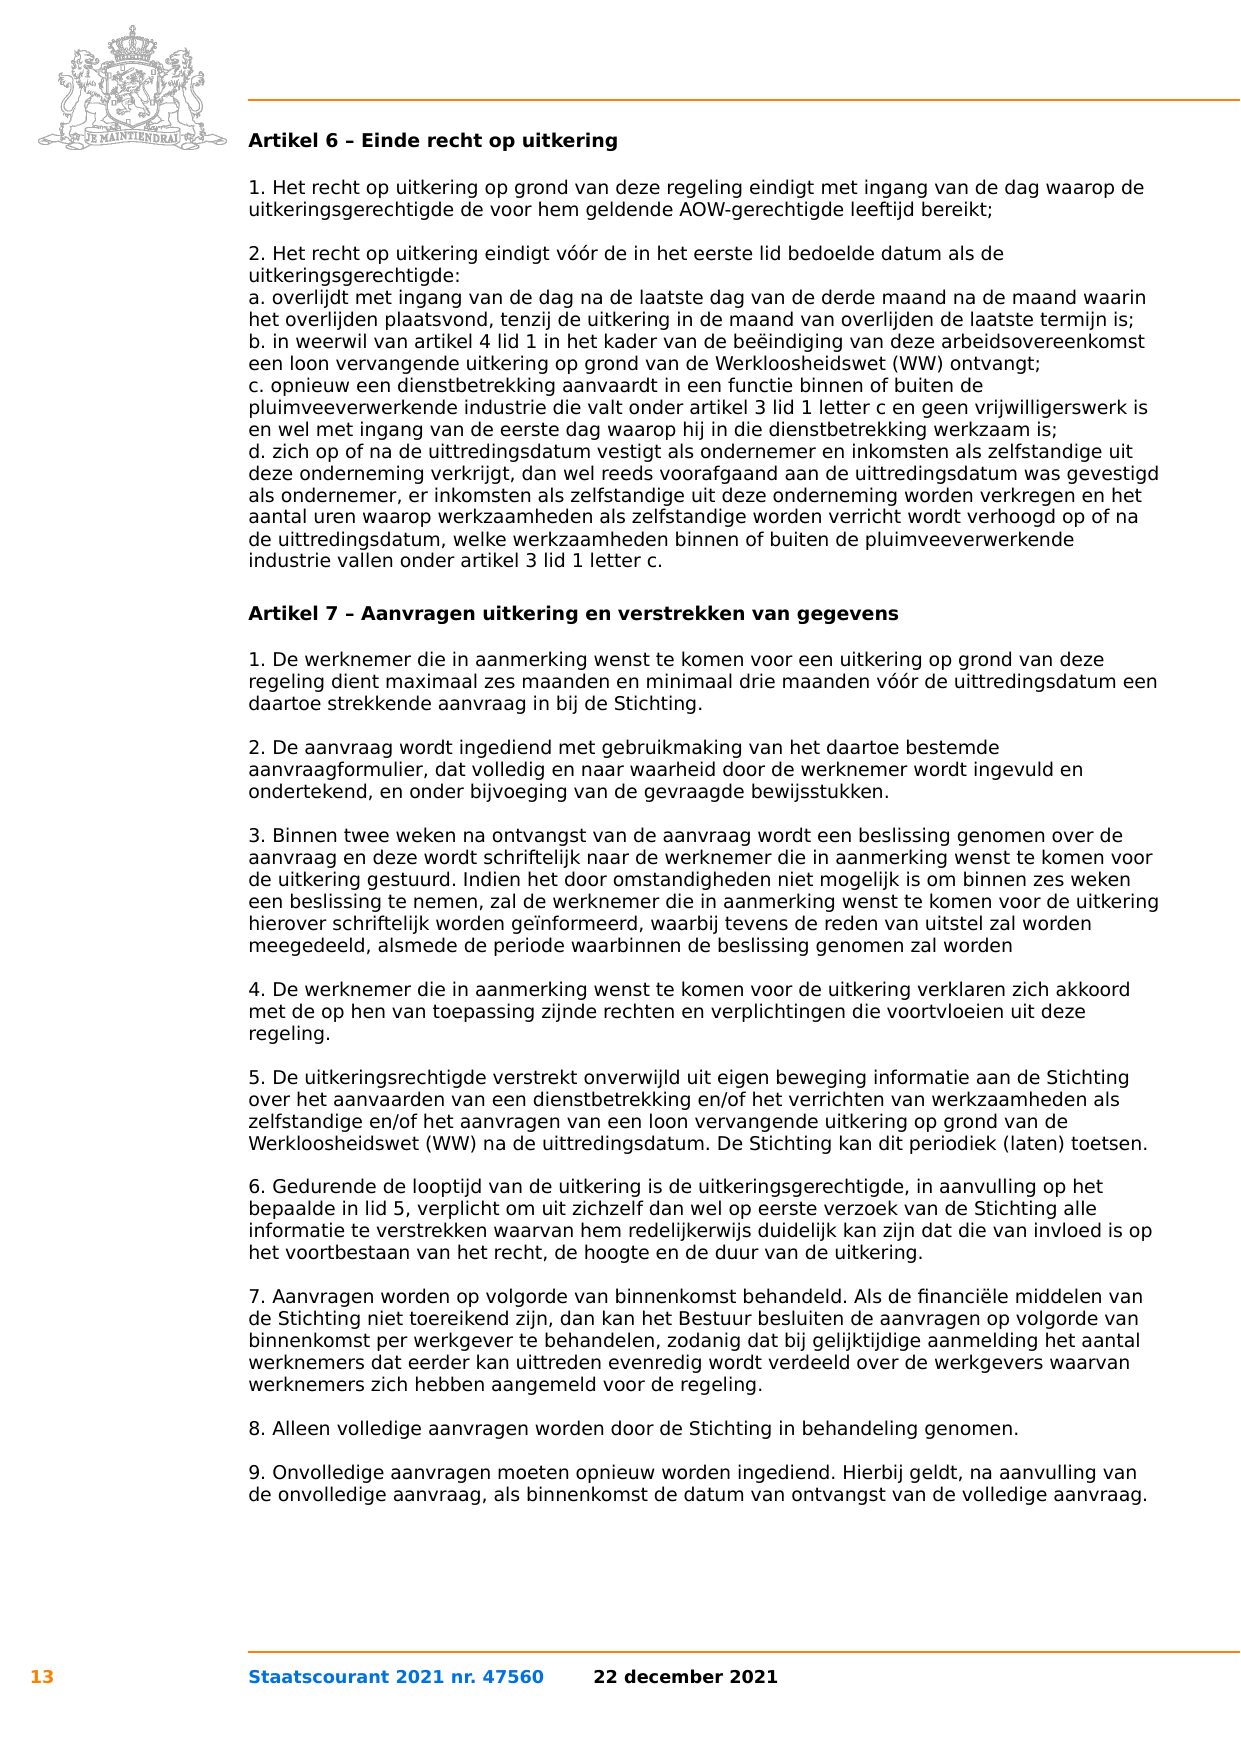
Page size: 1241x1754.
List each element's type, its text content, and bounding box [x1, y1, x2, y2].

text 2. Het recht op uitkering eindigt vóór de in het eerste lid bedoelde datum als de uitkeringsgerechtigde: [248, 243, 1163, 287]
text b. in weerwil van artikel 4 lid 1 in het kader van de beëindiging van deze arbeidsovereenkomst een loon vervangende uitkering op grond van de Werkloosheidswet (WW) ontvangt; [248, 331, 1163, 374]
text 6. Gedurende de looptijd van de uitkering is de uitkeringsgerechtigde, in aanvulling op het bepaalde in lid 5, verplicht om uit zichzelf dan wel op eerste verzoek van de Stichting alle informatie te verstrekken waarvan hem redelijkerwijs duidelijk kan zijn dat die van invloed is op het voortbestaan van het recht, de hoogte en de duur van de uitkering. [248, 1176, 1163, 1264]
text 8. Alleen volledige aanvragen worden door de Stichting in behandeling genomen. [248, 1418, 1163, 1440]
text 9. Onvolledige aanvragen moeten opnieuw worden ingediend. Hierbij geldt, na aanvulling van de onvolledige aanvraag, als binnenkomst de datum van ontvangst van de volledige aanvraag. [248, 1462, 1163, 1506]
subtitle Artikel 6 – Einde recht op uitkering [248, 130, 1163, 152]
text a. overlijdt met ingang van de dag na de laatste dag van de derde maand na de maand waarin het overlijden plaatsvond, tenzij de uitkering in de maand van overlijden de laatste termijn is; [248, 287, 1163, 331]
text 7. Aanvragen worden op volgorde van binnenkomst behandeld. Als de financiële middelen van de Stichting niet toereikend zijn, dan kan het Bestuur besluiten de aanvragen op volgorde van binnenkomst per werkgever te behandelen, zodanig dat bij gelijktijdige aanmelding het aantal werknemers dat eerder kan uittreden evenredig wordt verdeeld over de werkgevers waarvan werknemers zich hebben aangemeld voor de regeling. [248, 1286, 1163, 1396]
text 2. De aanvraag wordt ingediend met gebruikmaking van het daartoe bestemde aanvraagformulier, dat volledig en naar waarheid door de werknemer wordt ingevuld en ondertekend, en onder bijvoeging van de gevraagde bewijsstukken. [248, 737, 1163, 803]
text 4. De werknemer die in aanmerking wenst te komen voor de uitkering verklaren zich akkoord met de op hen van toepassing zijnde rechten en verplichtingen die voortvloeien uit deze regeling. [248, 979, 1163, 1045]
text 3. Binnen twee weken na ontvangst van de aanvraag wordt een beslissing genomen over de aanvraag en deze wordt schriftelijk naar de werknemer die in aanmerking wenst te komen voor de uitkering gestuurd. Indien het door omstandigheden niet mogelijk is om binnen zes weken een beslissing te nemen, zal de werknemer die in aanmerking wenst te komen voor de uitkering hierover schriftelijk worden geïnformeerd, waarbij tevens de reden van uitstel zal worden meegedeeld, alsmede de periode waarbinnen de beslissing genomen zal worden [248, 825, 1163, 957]
text 1. Het recht op uitkering op grond van deze regeling eindigt met ingang van de dag waarop de uitkeringsgerechtigde de voor hem geldende AOW-gerechtigde leeftijd bereikt; [248, 177, 1163, 221]
text 5. De uitkeringsrechtigde verstrekt onverwijld uit eigen beweging informatie aan de Stichting over het aanvaarden van een dienstbetrekking en/of het verrichten van werkzaamheden als zelfstandige en/of het aanvragen van een loon vervangende uitkering op grond van de Werkloosheidswet (WW) na de uittredingsdatum. De Stichting kan dit periodiek (laten) toetsen. [248, 1067, 1163, 1154]
subtitle Artikel 7 – Aanvragen uitkering en verstrekken van gegevens [248, 602, 1163, 624]
text c. opnieuw een dienstbetrekking aanvaardt in een functie binnen of buiten de pluimveeverwerkende industrie die valt onder artikel 3 lid 1 letter c en geen vrijwilligerswerk is en wel met ingang van de eerste dag waarop hij in die dienstbetrekking werkzaam is; [248, 374, 1163, 441]
text 1. De werknemer die in aanmerking wenst te komen voor een uitkering op grond van deze regeling dient maximaal zes maanden en minimaal drie maanden vóór de uittredingsdatum een daartoe strekkende aanvraag in bij de Stichting. [248, 649, 1163, 715]
text d. zich op of na de uittredingsdatum vestigt als ondernemer en inkomsten als zelfstandige uit deze onderneming verkrijgt, dan wel reeds voorafgaand aan de uittredingsdatum was gevestigd als ondernemer, er inkomsten als zelfstandige uit deze onderneming worden verkregen en het aantal uren waarop werkzaamheden als zelfstandige worden verricht wordt verhoogd op of na de uittredingsdatum, welke werkzaamheden binnen of buiten de pluimveeverwerkende industrie vallen onder artikel 3 lid 1 letter c. [248, 441, 1163, 572]
picture [38, 25, 227, 150]
